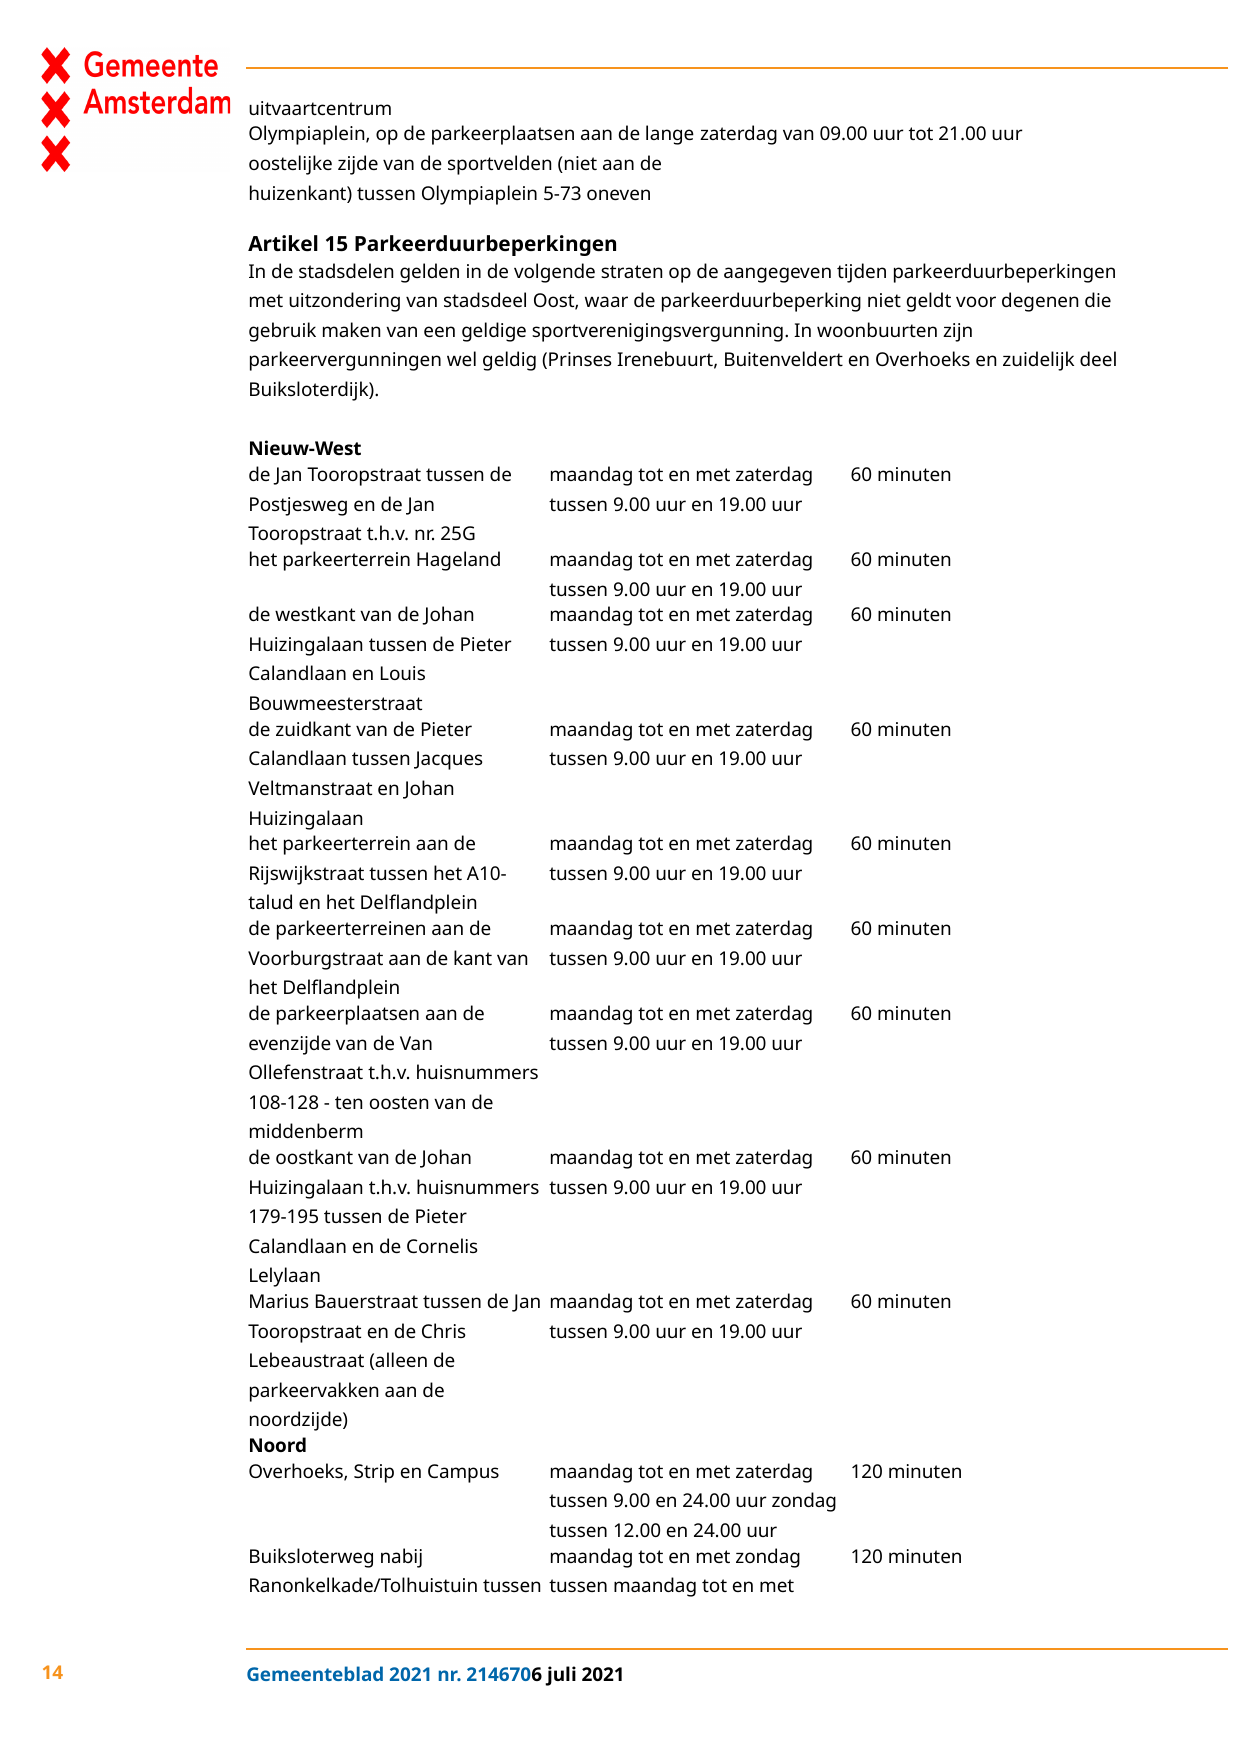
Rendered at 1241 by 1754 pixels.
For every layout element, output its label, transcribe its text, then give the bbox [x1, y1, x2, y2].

table_cell 120 minuten [850, 1543, 1152, 1598]
table_cell de zuidkant van de Pieter Calandlaan tussen Jacques Veltmanstraat en Johan Huizingalaan [248, 716, 549, 830]
table_cell 60 minuten [850, 601, 1152, 716]
text In de stadsdelen gelden in de volgende straten op de aangegeven tijden parkeerduurbeperkingen met uitzondering van stadsdeel Oost, waar de parkeerduurbeperking niet geldt voor degenen die gebruik maken van een geldige sportverenigingsvergunning. In woonbuurten zijn parkeervergunningen wel geldig (Prinses Irenebuurt, Buitenveldert en Overhoeks en zuidelijk deel Buiksloterdijk). [248, 258, 1152, 402]
table_cell maandag tot en met zaterdag tussen 9.00 uur en 19.00 uur [549, 1000, 850, 1144]
table_cell de parkeerplaatsen aan de evenzijde van de Van Ollefenstraat t.h.v. huisnummers 108-128 - ten oosten van de middenberm [248, 1000, 549, 1144]
table_cell [700, 95, 1152, 121]
table_cell Overhoeks, Strip en Campus [248, 1458, 549, 1543]
table_cell de oostkant van de Johan Huizingalaan t.h.v. huisnummers 179-195 tussen de Pieter Calandlaan en de Cornelis Lelylaan [248, 1144, 549, 1288]
table_cell maandag tot en met zaterdag tussen 9.00 en 24.00 uur zondag tussen 12.00 en 24.00 uur [549, 1458, 850, 1543]
table_cell het parkeerterrein aan de Rijswijkstraat tussen het A10-talud en het Delflandplein [248, 830, 549, 915]
table_cell maandag tot en met zaterdag tussen 9.00 uur en 19.00 uur [549, 716, 850, 830]
table_header [549, 436, 850, 461]
table_cell Buiksloterweg nabij Ranonkelkade/Tolhuistuin tussen [248, 1543, 549, 1598]
text Artikel 15 Parkeerduurbeperkingen [248, 229, 1152, 258]
picture [41, 47, 231, 172]
table_cell 60 minuten [850, 915, 1152, 1000]
table_cell de westkant van de Johan Huizingalaan tussen de Pieter Calandlaan en Louis Bouwmeesterstraat [248, 601, 549, 716]
table_cell Noord [248, 1433, 549, 1458]
table_cell maandag tot en met zaterdag tussen 9.00 uur en 19.00 uur [549, 915, 850, 1000]
table_cell 60 minuten [850, 461, 1152, 546]
table_cell maandag tot en met zaterdag tussen 9.00 uur en 19.00 uur [549, 830, 850, 915]
table_cell 60 minuten [850, 1288, 1152, 1432]
table_cell [850, 1433, 1152, 1458]
table_cell Olympiaplein, op de parkeerplaatsen aan de lange oostelijke zijde van de sportvelden (niet aan de huizenkant) tussen Olympiaplein 5-73 oneven [248, 121, 700, 205]
table_cell maandag tot en met zaterdag tussen 9.00 uur en 19.00 uur [549, 546, 850, 601]
table_cell [549, 1433, 850, 1458]
table_cell zaterdag van 09.00 uur tot 21.00 uur [700, 121, 1152, 205]
table_cell maandag tot en met zaterdag tussen 9.00 uur en 19.00 uur [549, 1288, 850, 1432]
table_cell 60 minuten [850, 1144, 1152, 1288]
table_header [850, 436, 1152, 461]
table_cell Marius Bauerstraat tussen de Jan Tooropstraat en de Chris Lebeaustraat (alleen de parkeervakken aan de noordzijde) [248, 1288, 549, 1432]
table_cell 120 minuten [850, 1458, 1152, 1543]
table_cell maandag tot en met zaterdag tussen 9.00 uur en 19.00 uur [549, 601, 850, 716]
table_cell uitvaartcentrum [248, 95, 700, 121]
table_cell 60 minuten [850, 1000, 1152, 1144]
table_cell de parkeerterreinen aan de Voorburgstraat aan de kant van het Delflandplein [248, 915, 549, 1000]
table_cell maandag tot en met zaterdag tussen 9.00 uur en 19.00 uur [549, 1144, 850, 1288]
table_cell maandag tot en met zondag tussen maandag tot en met [549, 1543, 850, 1598]
table_header Nieuw-West [248, 436, 549, 461]
table_cell 60 minuten [850, 830, 1152, 915]
table_cell maandag tot en met zaterdag tussen 9.00 uur en 19.00 uur [549, 461, 850, 546]
table_cell het parkeerterrein Hageland [248, 546, 549, 601]
table_cell 60 minuten [850, 716, 1152, 830]
table_cell de Jan Tooropstraat tussen de Postjesweg en de Jan Tooropstraat t.h.v. nr. 25G [248, 461, 549, 546]
table_cell 60 minuten [850, 546, 1152, 601]
